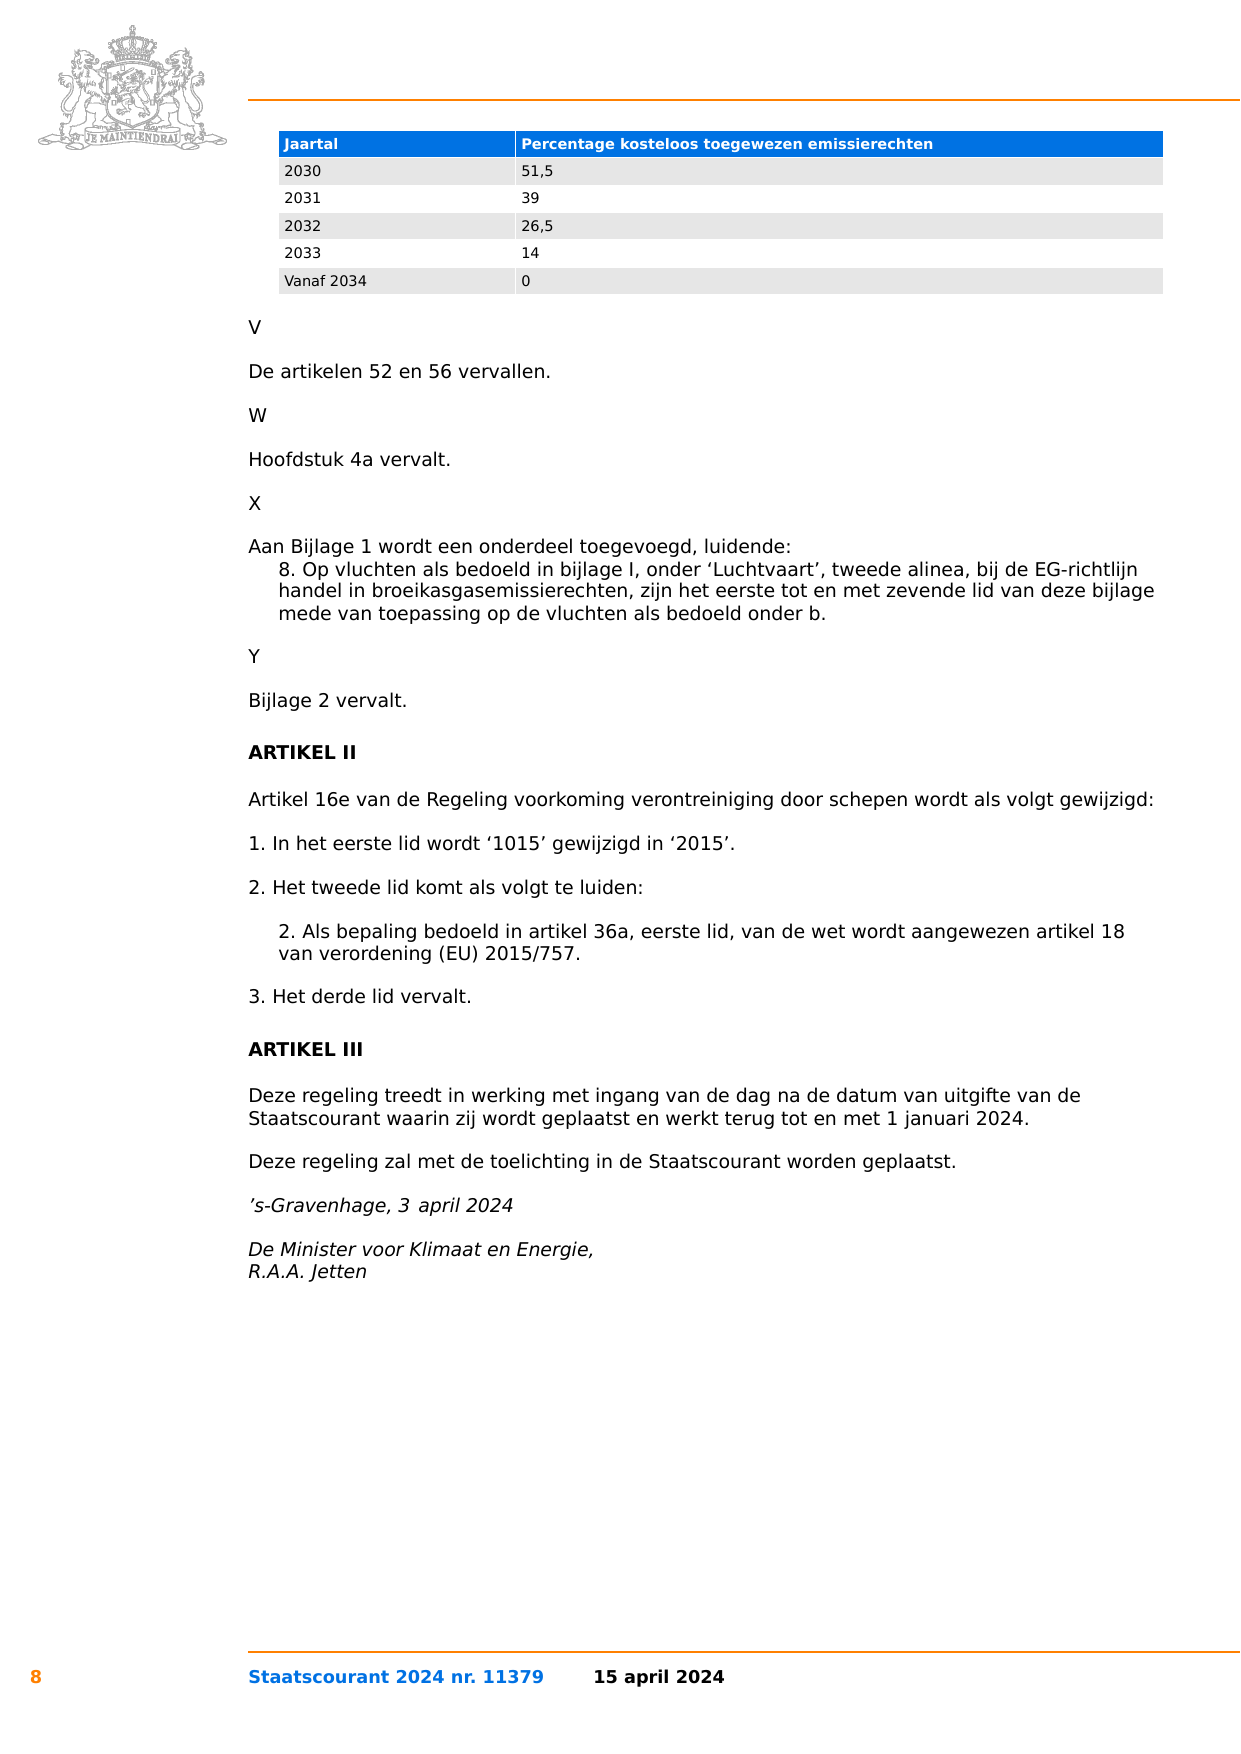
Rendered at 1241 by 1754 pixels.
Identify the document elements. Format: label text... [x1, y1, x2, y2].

text Deze regeling zal met de toelichting in de Staatscourant worden geplaatst. [248, 1151, 1163, 1173]
text 3. Het derde lid vervalt. [248, 986, 1163, 1008]
table_cell 51,5 [516, 158, 1163, 185]
table_cell 2033 [279, 241, 515, 267]
text Y [248, 646, 1163, 668]
table_cell 2031 [279, 186, 515, 212]
subtitle ARTIKEL III [248, 1038, 1163, 1060]
text 2. Het tweede lid komt als volgt te luiden: [248, 877, 1163, 899]
text Aan Bijlage 1 wordt een onderdeel toegevoegd, luidende: [248, 536, 1163, 558]
text X [248, 493, 1163, 514]
text De Minister voor Klimaat en Energie, R.A.A. Jetten [248, 1239, 1163, 1283]
table_header Jaartal [279, 131, 515, 157]
table_cell 2030 [279, 158, 515, 185]
table_cell 2032 [279, 213, 515, 239]
subtitle ARTIKEL II [248, 742, 1163, 764]
text 2. Als bepaling bedoeld in artikel 36a, eerste lid, van de wet wordt aangewezen artikel 18 van verordening (EU) 2015/757. [278, 921, 1163, 964]
text 8. Op vluchten als bedoeld in bijlage I, onder ‘Luchtvaart’, tweede alinea, bij de EG-richtlijn handel in broeikasgasemissierechten, zijn het eerste tot en met zevende lid van deze bijlage mede van toepassing op de vluchten als bedoeld onder b. [278, 558, 1163, 624]
table_header Percentage kosteloos toegewezen emissierechten [516, 131, 1163, 157]
table_cell 26,5 [516, 213, 1163, 239]
text V [248, 317, 1163, 339]
text ’s-Gravenhage, 3 april 2024 [248, 1195, 1163, 1217]
text Bijlage 2 vervalt. [248, 690, 1163, 712]
text Hoofdstuk 4a vervalt. [248, 449, 1163, 471]
table_cell 0 [516, 268, 1163, 294]
text Artikel 16e van de Regeling voorkoming verontreiniging door schepen wordt als volgt gewijzigd: [248, 789, 1163, 811]
table_cell Vanaf 2034 [279, 268, 515, 294]
picture [38, 25, 227, 150]
text Deze regeling treedt in werking met ingang van de dag na de datum van uitgifte van de Staatscourant waarin zij wordt geplaatst en werkt terug tot en met 1 januari 2024. [248, 1085, 1163, 1129]
text De artikelen 52 en 56 vervallen. [248, 361, 1163, 383]
text W [248, 405, 1163, 427]
table_cell 39 [516, 186, 1163, 212]
text 1. In het eerste lid wordt ‘1015’ gewijzigd in ‘2015’. [248, 833, 1163, 855]
table_cell 14 [516, 241, 1163, 267]
